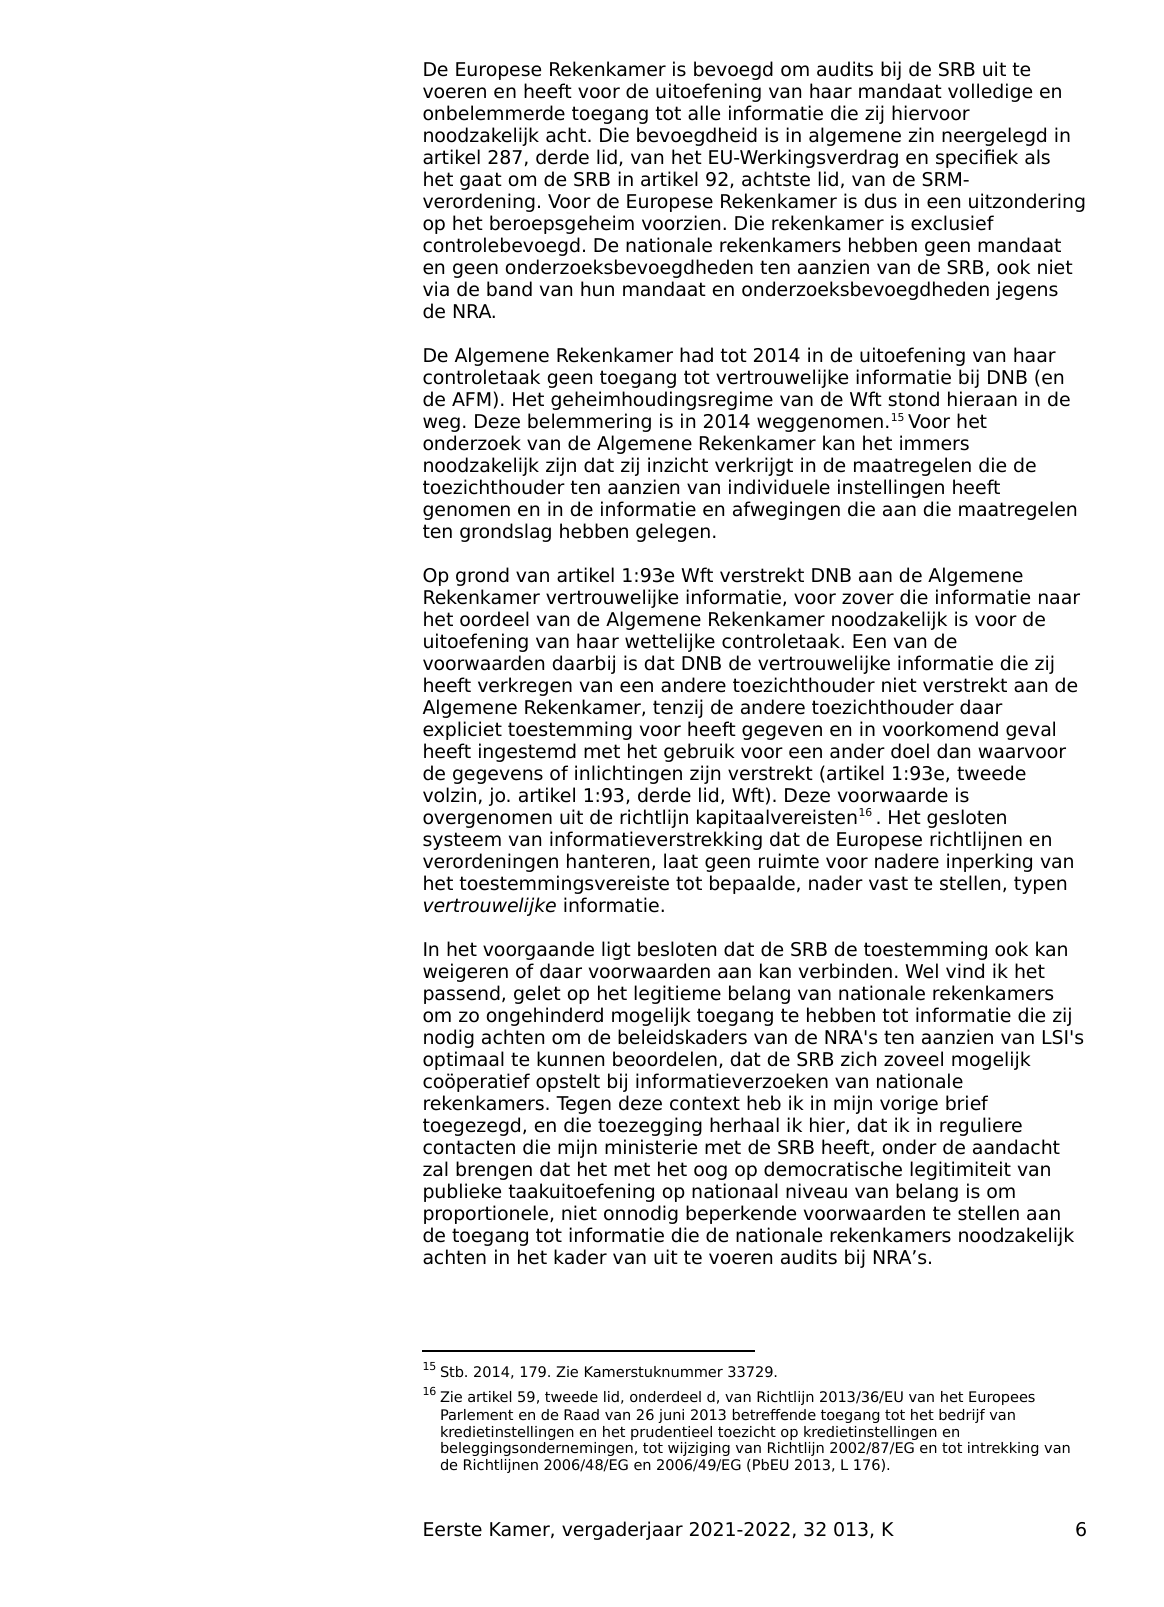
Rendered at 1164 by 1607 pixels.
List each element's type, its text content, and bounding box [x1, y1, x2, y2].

text De Algemene Rekenkamer had tot 2014 in de uitoefening van haar controletaak geen toegang tot vertrouwelijke informatie bij DNB (en de AFM). Het geheimhoudingsregime van de Wft stond hieraan in de weg. Deze belemmering is in 2014 weggenomen.Voor het onderzoek van de Algemene Rekenkamer kan het immers noodzakelijk zijn dat zij inzicht verkrijgt in de maatregelen die de toezichthouder ten aanzien van individuele instellingen heeft genomen en in de informatie en afwegingen die aan die maatregelen ten grondslag hebben gelegen. [422, 345, 1087, 543]
text Stb. 2014, 179. Zie Kamerstuknummer 33729. [422, 1360, 1087, 1382]
text Zie artikel 59, tweede lid, onderdeel d, van Richtlijn 2013/36/EU van het Europees Parlement en de Raad van 26 juni 2013 betreffende toegang tot het bedrijf van kredietinstellingen en het prudentieel toezicht op kredietinstellingen en beleggingsondernemingen, tot wijziging van Richtlijn 2002/87/EG en tot intrekking van de Richtlijnen 2006/48/EG en 2006/49/EG (PbEU 2013, L 176). [422, 1385, 1087, 1474]
text In het voorgaande ligt besloten dat de SRB de toestemming ook kan weigeren of daar voorwaarden aan kan verbinden. Wel vind ik het passend, gelet op het legitieme belang van nationale rekenkamers om zo ongehinderd mogelijk toegang te hebben tot informatie die zij nodig achten om de beleidskaders van de NRA's ten aanzien van LSI's optimaal te kunnen beoordelen, dat de SRB zich zoveel mogelijk coöperatief opstelt bij informatieverzoeken van nationale rekenkamers. Tegen deze context heb ik in mijn vorige brief toegezegd, en die toezegging herhaal ik hier, dat ik in reguliere contacten die mijn ministerie met de SRB heeft, onder de aandacht zal brengen dat het met het oog op democratische legitimiteit van publieke taakuitoefening op nationaal niveau van belang is om proportionele, niet onnodig beperkende voorwaarden te stellen aan de toegang tot informatie die de nationale rekenkamers noodzakelijk achten in het kader van uit te voeren audits bij NRA’s. [422, 939, 1087, 1268]
text Op grond van artikel 1:93e Wft verstrekt DNB aan de Algemene Rekenkamer vertrouwelijke informatie, voor zover die informatie naar het oordeel van de Algemene Rekenkamer noodzakelijk is voor de uitoefening van haar wettelijke controletaak. Een van de voorwaarden daarbij is dat DNB de vertrouwelijke informatie die zij heeft verkregen van een andere toezichthouder niet verstrekt aan de Algemene Rekenkamer, tenzij de andere toezichthouder daar expliciet toestemming voor heeft gegeven en in voorkomend geval heeft ingestemd met het gebruik voor een ander doel dan waarvoor de gegevens of inlichtingen zijn verstrekt (artikel 1:93e, tweede volzin, jo. artikel 1:93, derde lid, Wft). Deze voorwaarde is overgenomen uit de richtlijn kapitaalvereisten. Het gesloten systeem van informatieverstrekking dat de Europese richtlijnen en verordeningen hanteren, laat geen ruimte voor nadere inperking van het toestemmingsvereiste tot bepaalde, nader vast te stellen, typen vertrouwelijke informatie. [422, 565, 1087, 917]
text De Europese Rekenkamer is bevoegd om audits bij de SRB uit te voeren en heeft voor de uitoefening van haar mandaat volledige en onbelemmerde toegang tot alle informatie die zij hiervoor noodzakelijk acht. Die bevoegdheid is in algemene zin neergelegd in artikel 287, derde lid, van het EU-Werkingsverdrag en specifiek als het gaat om de SRB in artikel 92, achtste lid, van de SRM-verordening. Voor de Europese Rekenkamer is dus in een uitzondering op het beroepsgeheim voorzien. Die rekenkamer is exclusief controlebevoegd. De nationale rekenkamers hebben geen mandaat en geen onderzoeksbevoegdheden ten aanzien van de SRB, ook niet via de band van hun mandaat en onderzoeksbevoegdheden jegens de NRA. [422, 59, 1087, 323]
